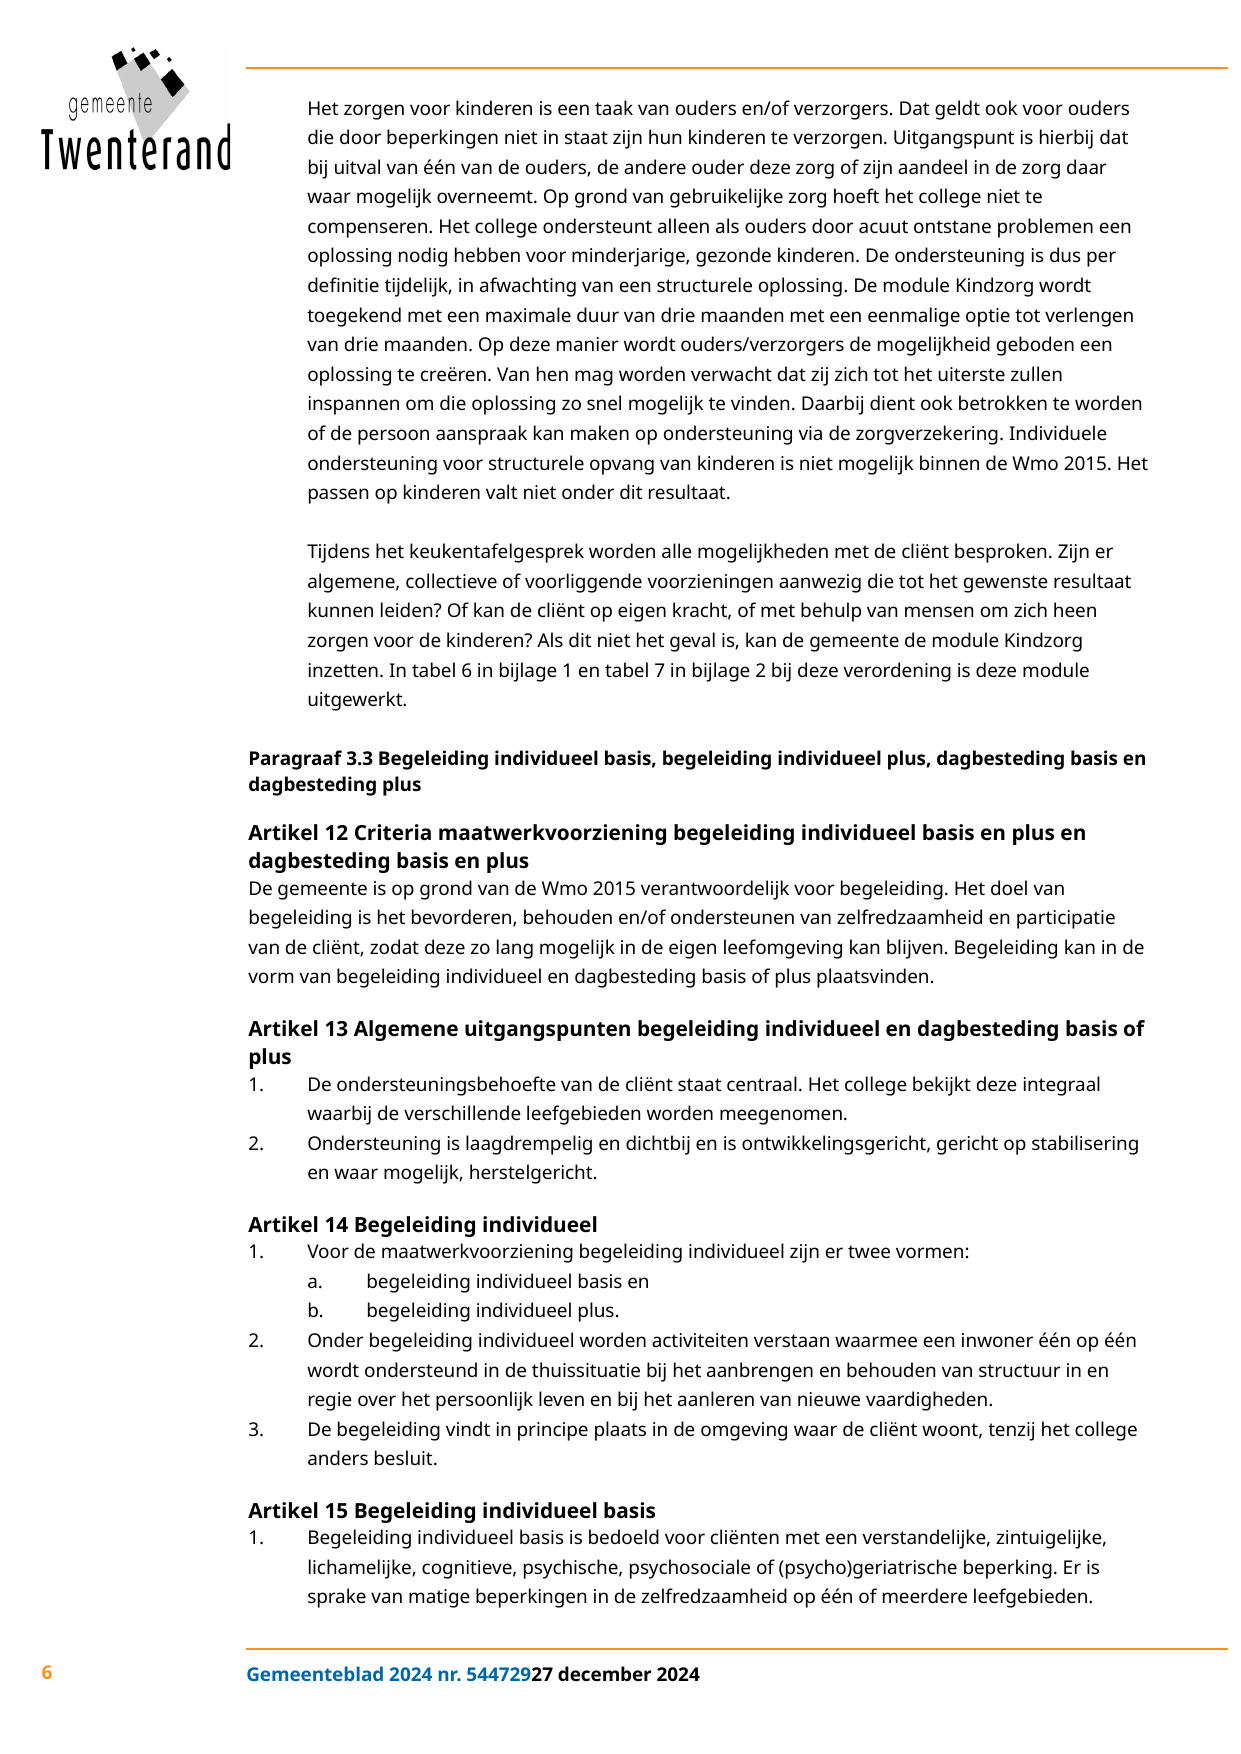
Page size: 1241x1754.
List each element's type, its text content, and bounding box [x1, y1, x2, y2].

list Onder begeleiding individueel worden activiteiten verstaan waarmee een inwoner één op één wordt ondersteund in de thuissituatie bij het aanbrengen en behouden van structuur in en regie over het persoonlijk leven en bij het aanleren van nieuwe vaardigheden. [248, 1327, 1152, 1412]
text De gemeente is op grond van de Wmo 2015 verantwoordelijk voor begeleiding. Het doel van begeleiding is het bevorderen, behouden en/of ondersteunen van zelfredzaamheid en participatie van de cliënt, zodat deze zo lang mogelijk in de eigen leefomgeving kan blijven. Begeleiding kan in de vorm van begeleiding individueel en dagbesteding basis of plus plaatsvinden. [248, 875, 1152, 989]
list De begeleiding vindt in principe plaats in de omgeving waar de cliënt woont, tenzij het college anders besluit. [248, 1416, 1152, 1471]
list Voor de maatwerkvoorziening begeleiding individueel zijn er twee vormen: [248, 1238, 1152, 1264]
list begeleiding individueel basis en [307, 1268, 1152, 1294]
list Tijdens het keukentafelgesprek worden alle mogelijkheden met de cliënt besproken. Zijn er algemene, collectieve of voorliggende voorzieningen aanwezig die tot het gewenste resultaat kunnen leiden? Of kan de cliënt op eigen kracht, of met behulp van mensen om zich heen zorgen voor de kinderen? Als dit niet het geval is, kan de gemeente de module Kindzorg inzetten. In tabel 6 in bijlage 1 en tabel 7 in bijlage 2 bij deze verordening is deze module uitgewerkt. [248, 538, 1152, 712]
text Artikel 15 Begeleiding individueel basis [248, 1496, 1152, 1524]
list Begeleiding individueel basis is bedoeld voor cliënten met een verstandelijke, zintuigelijke, lichamelijke, cognitieve, psychische, psychosociale of (psycho)geriatrische beperking. Er is sprake van matige beperkingen in de zelfredzaamheid op één of meerdere leefgebieden. [248, 1524, 1152, 1609]
list De ondersteuningsbehoefte van de cliënt staat centraal. Het college bekijkt deze integraal waarbij de verschillende leefgebieden worden meegenomen. [248, 1071, 1152, 1126]
picture [41, 47, 231, 172]
text Artikel 12 Criteria maatwerkvoorziening begeleiding individueel basis en plus en dagbesteding basis en plus [248, 818, 1152, 875]
text Artikel 13 Algemene uitgangspunten begeleiding individueel en dagbesteding basis of plus [248, 1014, 1152, 1071]
list Ondersteuning is laagdrempelig en dichtbij en is ontwikkelingsgericht, gericht op stabilisering en waar mogelijk, herstelgericht. [248, 1130, 1152, 1185]
list begeleiding individueel plus. [307, 1298, 1152, 1323]
text Paragraaf 3.3 Begeleiding individueel basis, begeleiding individueel plus, dagbesteding basis en dagbesteding plus [248, 746, 1152, 797]
list Het zorgen voor kinderen is een taak van ouders en/of verzorgers. Dat geldt ook voor ouders die door beperkingen niet in staat zijn hun kinderen te verzorgen. Uitgangspunt is hierbij dat bij uitval van één van de ouders, de andere ouder deze zorg of zijn aandeel in de zorg daar waar mogelijk overneemt. Op grond van gebruikelijke zorg hoeft het college niet te compenseren. Het college ondersteunt alleen als ouders door acuut ontstane problemen een oplossing nodig hebben voor minderjarige, gezonde kinderen. De ondersteuning is dus per definitie tijdelijk, in afwachting van een structurele oplossing. De module Kindzorg wordt toegekend met een maximale duur van drie maanden met een eenmalige optie tot verlengen van drie maanden. Op deze manier wordt ouders/verzorgers de mogelijkheid geboden een oplossing te creëren. Van hen mag worden verwacht dat zij zich tot het uiterste zullen inspannen om die oplossing zo snel mogelijk te vinden. Daarbij dient ook betrokken te worden of de persoon aanspraak kan maken op ondersteuning via de zorgverzekering. Individuele ondersteuning voor structurele opvang van kinderen is niet mogelijk binnen de Wmo 2015. Het passen op kinderen valt niet onder dit resultaat. [248, 95, 1152, 505]
text Artikel 14 Begeleiding individueel [248, 1210, 1152, 1238]
